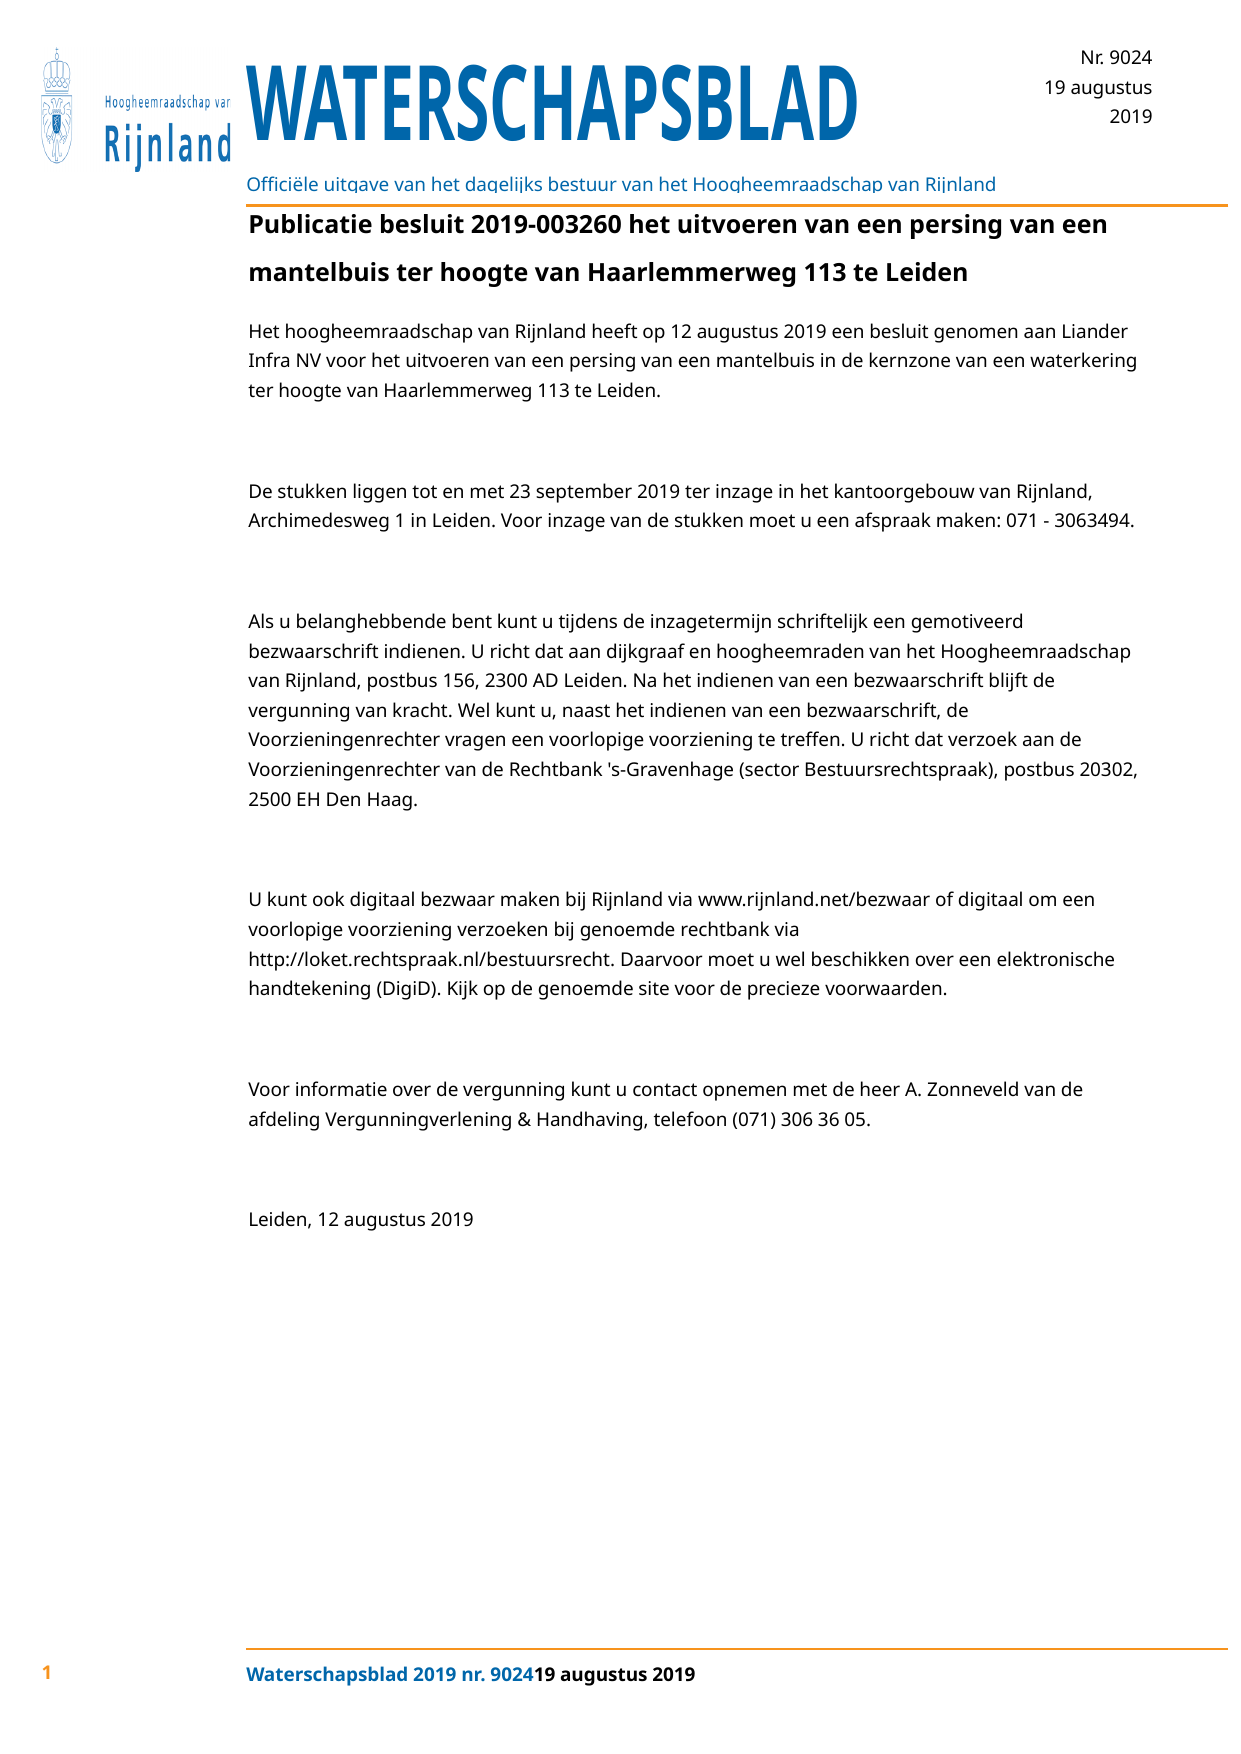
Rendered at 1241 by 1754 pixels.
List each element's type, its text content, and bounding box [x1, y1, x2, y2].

picture [41, 47, 231, 172]
text Voor informatie over de vergunning kunt u contact opnemen met de heer A. Zonneveld van de afdeling Vergunningverlening & Handhaving, telefoon (071) 306 36 05. [248, 1076, 1152, 1132]
text Publicatie besluit 2019-003260 het uitvoeren van een persing van een mantelbuis ter hoogte van Haarlemmerweg 113 te Leiden [248, 207, 1152, 288]
text Leiden, 12 augustus 2019 [248, 1207, 1152, 1232]
text De stukken liggen tot en met 23 september 2019 ter inzage in het kantoorgebouw van Rijnland, Archimedesweg 1 in Leiden. Voor inzage van de stukken moet u een afspraak maken: 071 - 3063494. [248, 478, 1152, 533]
text U kunt ook digitaal bezwaar maken bij Rijnland via www.rijnland.net/bezwaar of digitaal om een voorlopige voorziening verzoeken bij genoemde rechtbank via http://loket.rechtspraak.nl/bestuursrecht. Daarvoor moet u wel beschikken over een elektronische handtekening (DigiD). Kijk op de genoemde site voor de precieze voorwaarden. [248, 887, 1152, 1001]
text Het hoogheemraadschap van Rijnland heeft op 12 augustus 2019 een besluit genomen aan Liander Infra NV voor het uitvoeren van een persing van een mantelbuis in de kernzone van een waterkering ter hoogte van Haarlemmerweg 113 te Leiden. [248, 318, 1152, 403]
text Als u belanghebbende bent kunt u tijdens de inzagetermijn schriftelijk een gemotiveerd bezwaarschrift indienen. U richt dat aan dijkgraaf en hoogheemraden van het Hoogheemraadschap van Rijnland, postbus 156, 2300 AD Leiden. Na het indienen van een bezwaarschrift blijft de vergunning van kracht. Wel kunt u, naast het indienen van een bezwaarschrift, de Voorzieningenrechter vragen een voorlopige voorziening te treffen. U richt dat verzoek aan de Voorzieningenrechter van de Rechtbank 's-Gravenhage (sector Bestuursrechtspraak), postbus 20302, 2500 EH Den Haag. [248, 608, 1152, 812]
